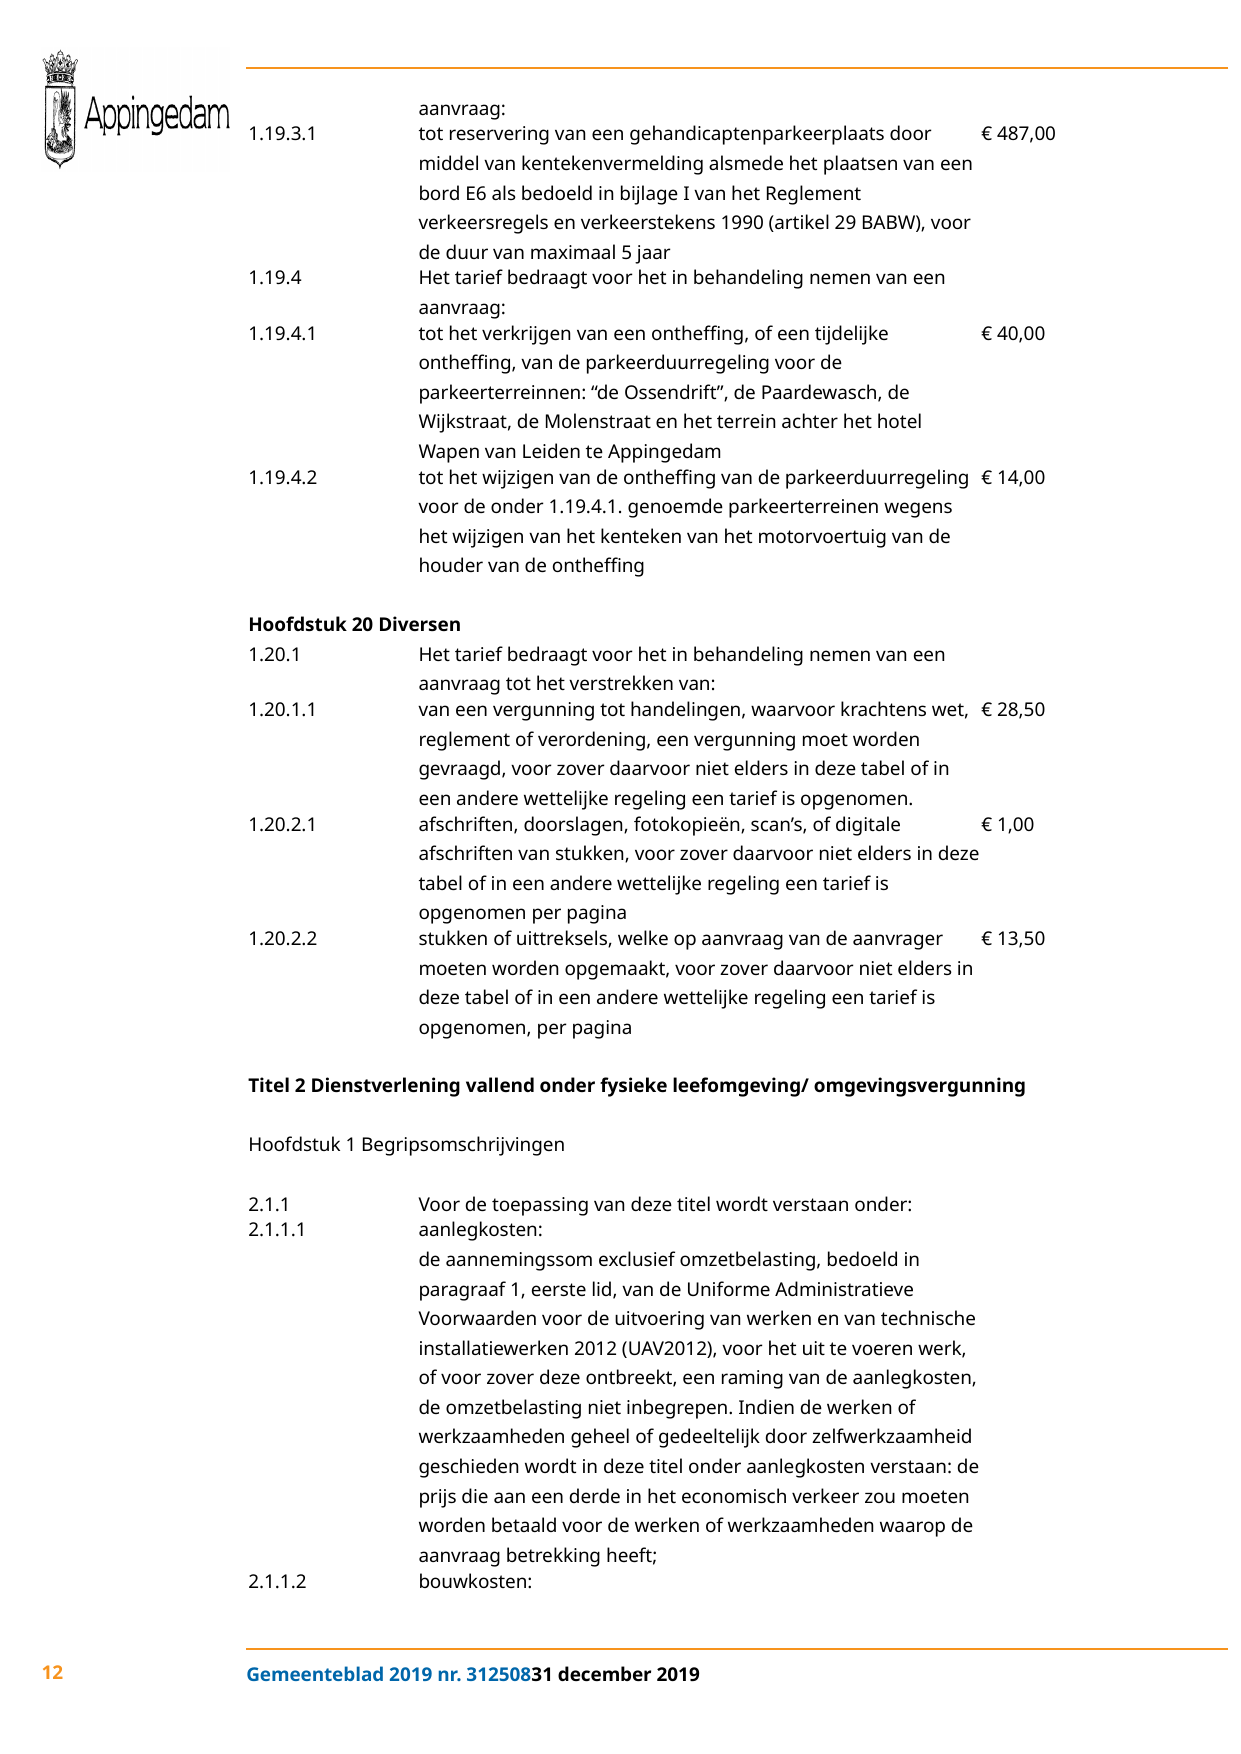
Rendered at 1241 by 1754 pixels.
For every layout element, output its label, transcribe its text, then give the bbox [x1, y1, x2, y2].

table_cell 1.19.3.1 [248, 121, 418, 264]
table_header Het tarief bedraagt voor het in behandeling nemen van een aanvraag tot het verstrekken van: [418, 641, 981, 696]
table_cell aanvraag: [418, 95, 981, 121]
text Titel 2 Dienstverlening vallend onder fysieke leefomgeving/ omgevingsvergunning [248, 1072, 1152, 1098]
table_cell tot het wijzigen van de ontheffing van de parkeerduurregeling voor de onder 1.19.4.1. genoemde parkeerterreinen wegens het wijzigen van het kenteken van het motorvoertuig van de houder van de ontheffing [418, 464, 981, 578]
table_cell 2.1.1.1 [248, 1217, 418, 1568]
table_cell 2.1.1.2 [248, 1568, 418, 1593]
table_cell 1.19.4 [248, 265, 418, 320]
table_cell aanlegkosten: de aannemingssom exclusief omzetbelasting, bedoeld in paragraaf 1, eerste lid, van de Uniforme Administratieve Voorwaarden voor de uitvoering van werken en van technische installatiewerken 2012 (UAV2012), voor het uit te voeren werk, of voor zover deze ontbreekt, een raming van de aanlegkosten, de omzetbelasting niet inbegrepen. Indien de werken of werkzaamheden geheel of gedeeltelijk door zelfwerkzaamheid geschieden wordt in deze titel onder aanlegkosten verstaan: de prijs die aan een derde in het economisch verkeer zou moeten worden betaald voor de werken of werkzaamheden waarop de aanvraag betrekking heeft; [418, 1217, 981, 1568]
table_cell [981, 1217, 1152, 1568]
table_cell [981, 95, 1152, 121]
table_cell 1.19.4.1 [248, 320, 418, 464]
table_cell [248, 95, 418, 121]
table_cell afschriften, doorslagen, fotokopieën, scan’s, of digitale afschriften van stukken, voor zover daarvoor niet elders in deze tabel of in een andere wettelijke regeling een tarief is opgenomen per pagina [418, 811, 981, 925]
table_cell € 13,50 [981, 925, 1152, 1040]
table_cell [981, 265, 1152, 320]
table_cell € 1,00 [981, 811, 1152, 925]
table_cell € 40,00 [981, 320, 1152, 464]
table_cell Het tarief bedraagt voor het in behandeling nemen van een aanvraag: [418, 265, 981, 320]
table_header 1.20.1 [248, 641, 418, 696]
table_cell € 487,00 [981, 121, 1152, 264]
table_header 2.1.1 [248, 1191, 418, 1217]
table_cell van een vergunning tot handelingen, waarvoor krachtens wet, reglement of verordening, een vergunning moet worden gevraagd, voor zover daarvoor niet elders in deze tabel of in een andere wettelijke regeling een tarief is opgenomen. [418, 696, 981, 811]
table_cell 1.20.2.1 [248, 811, 418, 925]
table_cell bouwkosten: [418, 1568, 981, 1593]
table_cell [981, 1568, 1152, 1593]
table_cell tot het verkrijgen van een ontheffing, of een tijdelijke ontheffing, van de parkeerduurregeling voor de parkeerterreinnen: “de Ossendrift”, de Paardewasch, de Wijkstraat, de Molenstraat en het terrein achter het hotel Wapen van Leiden te Appingedam [418, 320, 981, 464]
table_header Voor de toepassing van deze titel wordt verstaan onder: [418, 1191, 981, 1217]
picture [41, 47, 231, 172]
text Hoofdstuk 1 Begripsomschrijvingen [248, 1132, 1152, 1157]
table_cell 1.19.4.2 [248, 464, 418, 578]
table_cell 1.20.2.2 [248, 925, 418, 1040]
table_header [981, 1191, 1152, 1217]
table_cell € 28,50 [981, 696, 1152, 811]
text Hoofdstuk 20 Diversen [248, 611, 1152, 637]
table_cell stukken of uittreksels, welke op aanvraag van de aanvrager moeten worden opgemaakt, voor zover daarvoor niet elders in deze tabel of in een andere wettelijke regeling een tarief is opgenomen, per pagina [418, 925, 981, 1040]
table_cell tot reservering van een gehandicaptenparkeerplaats door middel van kentekenvermelding alsmede het plaatsen van een bord E6 als bedoeld in bijlage I van het Reglement verkeersregels en verkeerstekens 1990 (artikel 29 BABW), voor de duur van maximaal 5 jaar [418, 121, 981, 264]
table_cell 1.20.1.1 [248, 696, 418, 811]
table_header [981, 641, 1152, 696]
table_cell € 14,00 [981, 464, 1152, 578]
